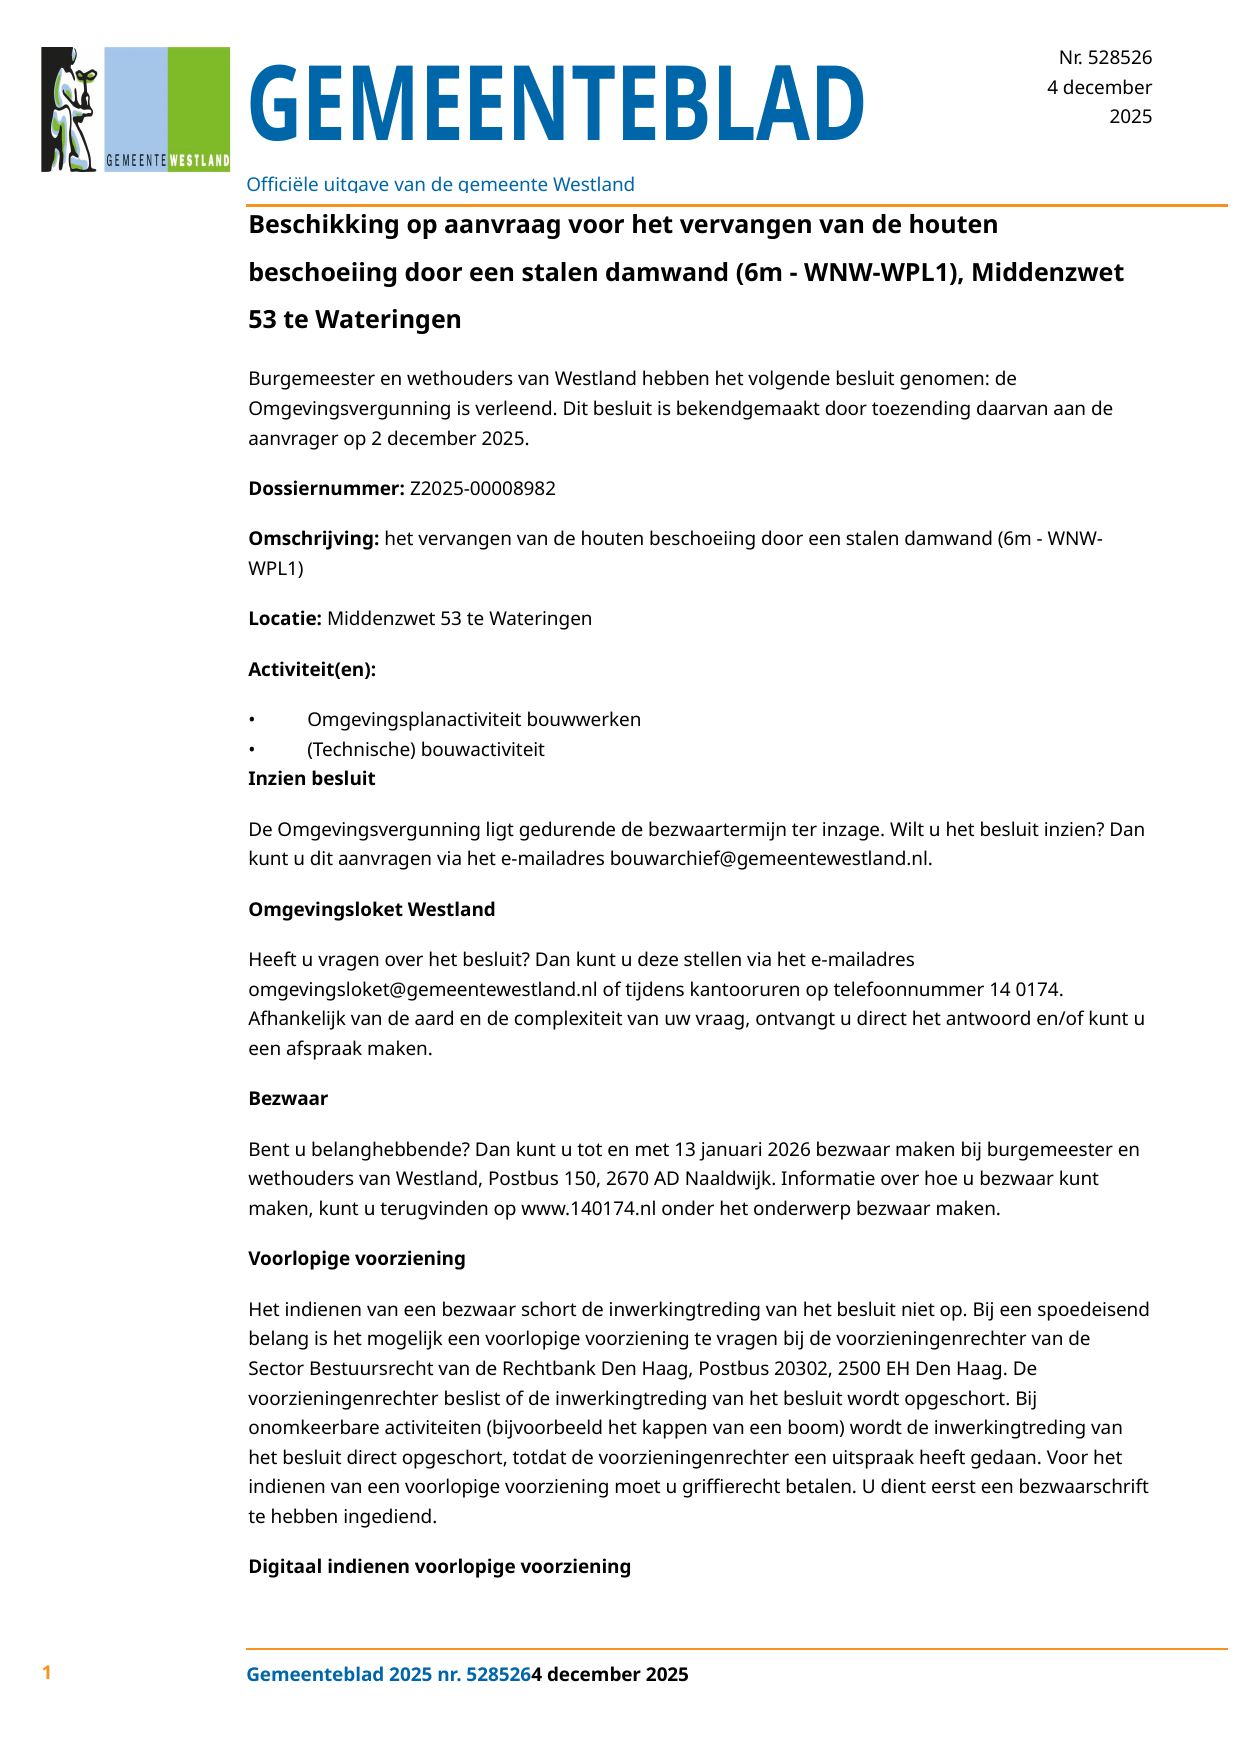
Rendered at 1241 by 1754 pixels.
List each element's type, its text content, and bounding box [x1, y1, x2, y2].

text Digitaal indienen voorlopige voorziening [248, 1553, 1152, 1579]
picture [41, 47, 231, 172]
text Activiteit(en): [248, 656, 1152, 682]
text Bent u belanghebbende? Dan kunt u tot en met 13 januari 2026 bezwaar maken bij burgemeester en wethouders van Westland, Postbus 150, 2670 AD Naaldwijk. Informatie over hoe u bezwaar kunt maken, kunt u terugvinden op www.140174.nl onder het onderwerp bezwaar maken. [248, 1136, 1152, 1221]
text Inzien besluit [248, 766, 1152, 791]
list (Technische) bouwactiviteit [248, 736, 1152, 762]
text Het indienen van een bezwaar schort de inwerkingtreding van het besluit niet op. Bij een spoedeisend belang is het mogelijk een voorlopige voorziening te vragen bij de voorzieningenrechter van de Sector Bestuursrecht van de Rechtbank Den Haag, Postbus 20302, 2500 EH Den Haag. De voorzieningenrechter beslist of de inwerkingtreding van het besluit wordt opgeschort. Bij onomkeerbare activiteiten (bijvoorbeeld het kappen van een boom) wordt de inwerkingtreding van het besluit direct opgeschort, totdat de voorzieningenrechter een uitspraak heeft gedaan. Voor het indienen van een voorlopige voorziening moet u griffierecht betalen. U dient eerst een bezwaarschrift te hebben ingediend. [248, 1296, 1152, 1529]
text Heeft u vragen over het besluit? Dan kunt u deze stellen via het e-mailadres omgevingsloket@gemeentewestland.nl of tijdens kantooruren op telefoonnummer 14 0174. Afhankelijk van de aard en de complexiteit van uw vraag, ontvangt u direct het antwoord en/of kunt u een afspraak maken. [248, 946, 1152, 1061]
text De Omgevingsvergunning ligt gedurende de bezwaartermijn ter inzage. Wilt u het besluit inzien? Dan kunt u dit aanvragen via het e-mailadres bouwarchief@gemeentewestland.nl. [248, 816, 1152, 871]
list Omgevingsplanactiviteit bouwwerken [248, 706, 1152, 732]
text Locatie: Middenzwet 53 te Wateringen [248, 606, 1152, 631]
text Omgevingsloket Westland [248, 896, 1152, 922]
text Beschikking op aanvraag voor het vervangen van de houten beschoeiing door een stalen damwand (6m - WNW-WPL1), Middenzwet 53 te Wateringen [248, 207, 1152, 336]
text Voorlopige voorziening [248, 1246, 1152, 1271]
text Omschrijving: het vervangen van de houten beschoeiing door een stalen damwand (6m - WNW-WPL1) [248, 526, 1152, 581]
text Burgemeester en wethouders van Westland hebben het volgende besluit genomen: de Omgevingsvergunning is verleend. Dit besluit is bekendgemaakt door toezending daarvan aan de aanvrager op 2 december 2025. [248, 366, 1152, 450]
text Dossiernummer: Z2025-00008982 [248, 475, 1152, 501]
text Bezwaar [248, 1086, 1152, 1111]
